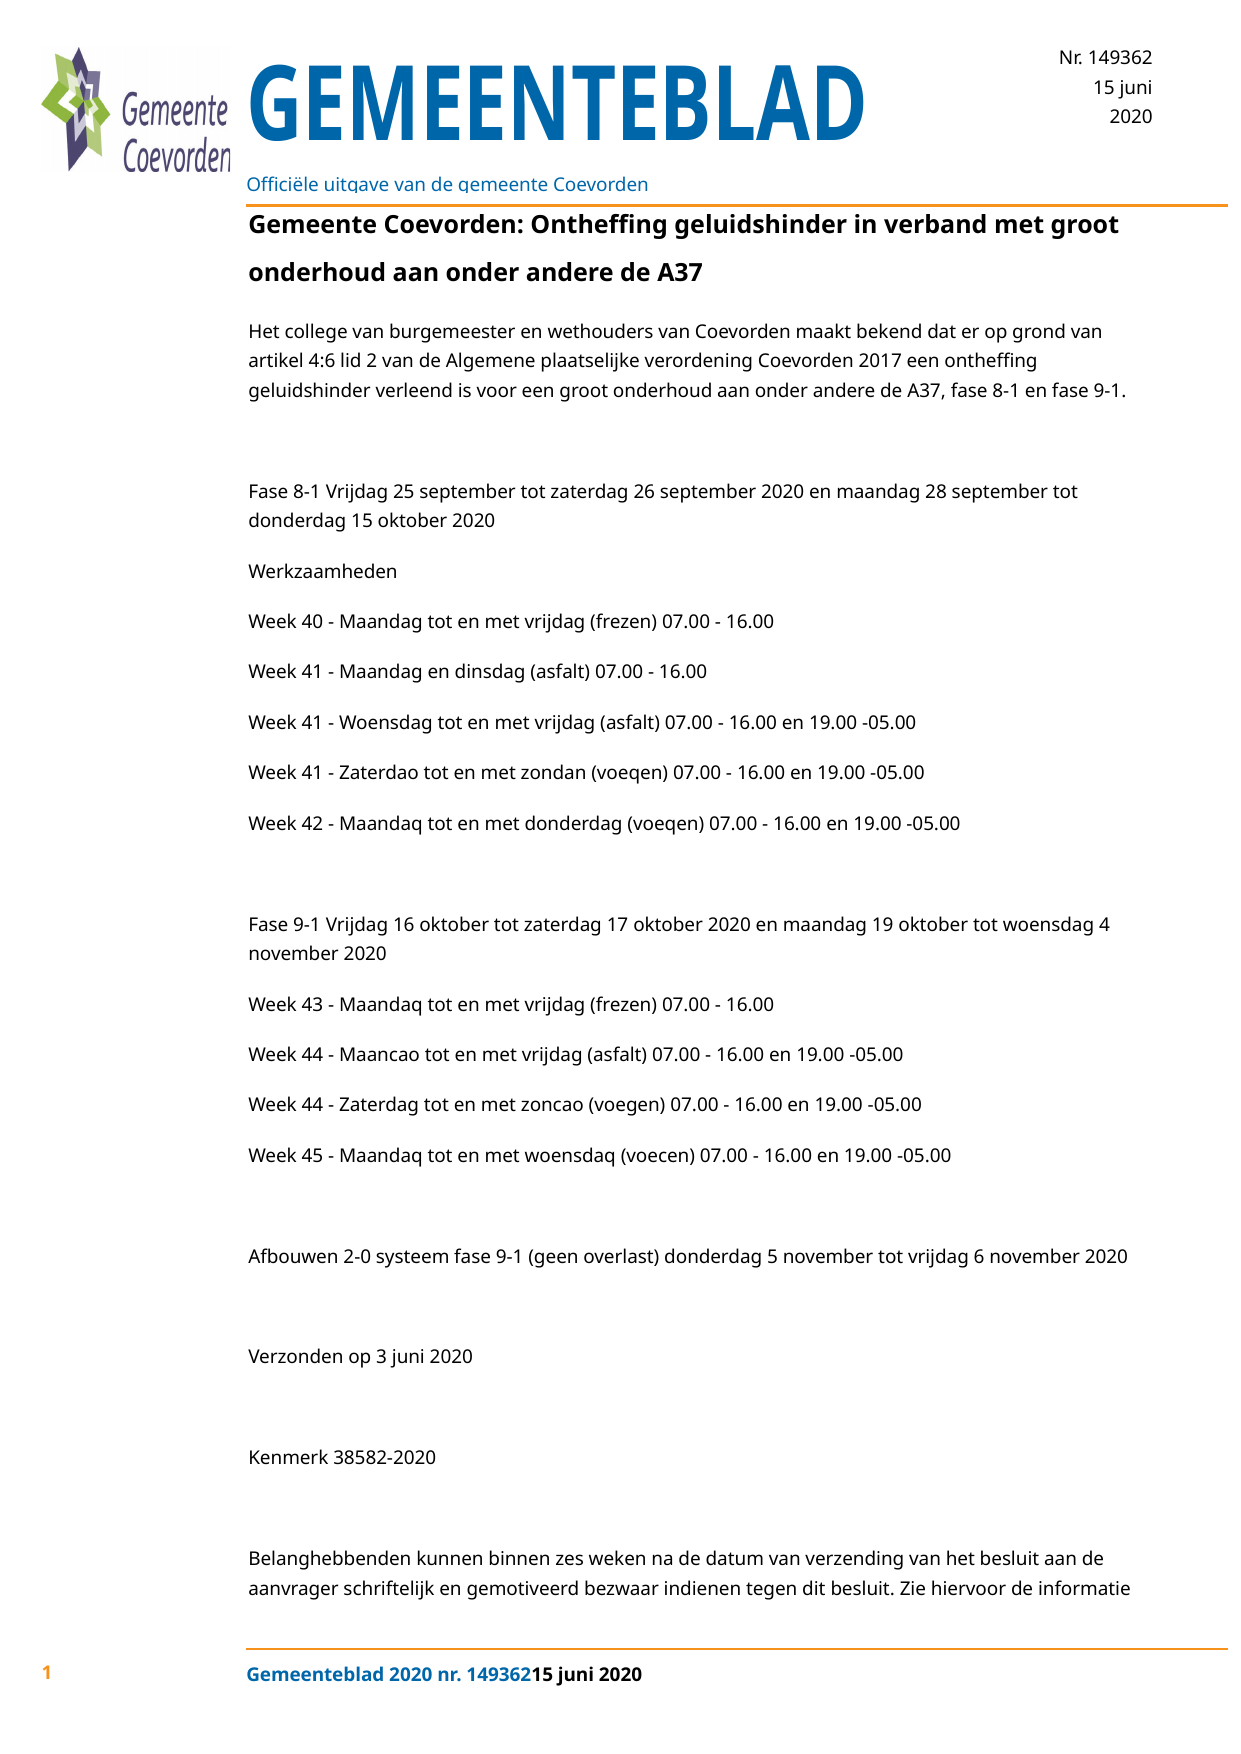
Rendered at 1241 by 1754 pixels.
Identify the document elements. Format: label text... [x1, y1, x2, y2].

text Gemeente Coevorden: Ontheffing geluidshinder in verband met groot onderhoud aan onder andere de A37 [248, 207, 1152, 288]
text Week 41 - Woensdag tot en met vrijdag (asfalt) 07.00 - 16.00 en 19.00 -05.00 [248, 709, 1152, 735]
text Fase 8-1 Vrijdag 25 september tot zaterdag 26 september 2020 en maandag 28 september tot donderdag 15 oktober 2020 [248, 478, 1152, 533]
text Week 41 - Maandag en dinsdag (asfalt) 07.00 - 16.00 [248, 659, 1152, 684]
text Afbouwen 2-0 systeem fase 9-1 (geen overlast) donderdag 5 november tot vrijdag 6 november 2020 [248, 1243, 1152, 1269]
text Week 42 - Maandaq tot en met donderdag (voeqen) 07.00 - 16.00 en 19.00 -05.00 [248, 810, 1152, 836]
text Verzonden op 3 juni 2020 [248, 1344, 1152, 1369]
text Week 43 - Maandaq tot en met vrijdag (frezen) 07.00 - 16.00 [248, 991, 1152, 1017]
text Kenmerk 38582-2020 [248, 1444, 1152, 1470]
text Week 45 - Maandaq tot en met woensdaq (voecen) 07.00 - 16.00 en 19.00 -05.00 [248, 1142, 1152, 1168]
text Week 44 - Zaterdag tot en met zoncao (voegen) 07.00 - 16.00 en 19.00 -05.00 [248, 1092, 1152, 1117]
text Belanghebbenden kunnen binnen zes weken na de datum van verzending van het besluit aan de aanvrager schriftelijk en gemotiveerd bezwaar indienen tegen dit besluit. Zie hiervoor de informatie [248, 1545, 1152, 1601]
text Week 41 - Zaterdao tot en met zondan (voeqen) 07.00 - 16.00 en 19.00 -05.00 [248, 759, 1152, 785]
text Het college van burgemeester en wethouders van Coevorden maakt bekend dat er op grond van artikel 4:6 lid 2 van de Algemene plaatselijke verordening Coevorden 2017 een ontheffing geluidshinder verleend is voor een groot onderhoud aan onder andere de A37, fase 8-1 en fase 9-1. [248, 318, 1152, 403]
text Werkzaamheden [248, 558, 1152, 584]
picture [41, 47, 231, 172]
text Week 40 - Maandag tot en met vrijdag (frezen) 07.00 - 16.00 [248, 608, 1152, 634]
text Week 44 - Maancao tot en met vrijdag (asfalt) 07.00 - 16.00 en 19.00 -05.00 [248, 1041, 1152, 1067]
text Fase 9-1 Vrijdag 16 oktober tot zaterdag 17 oktober 2020 en maandag 19 oktober tot woensdag 4 november 2020 [248, 911, 1152, 966]
